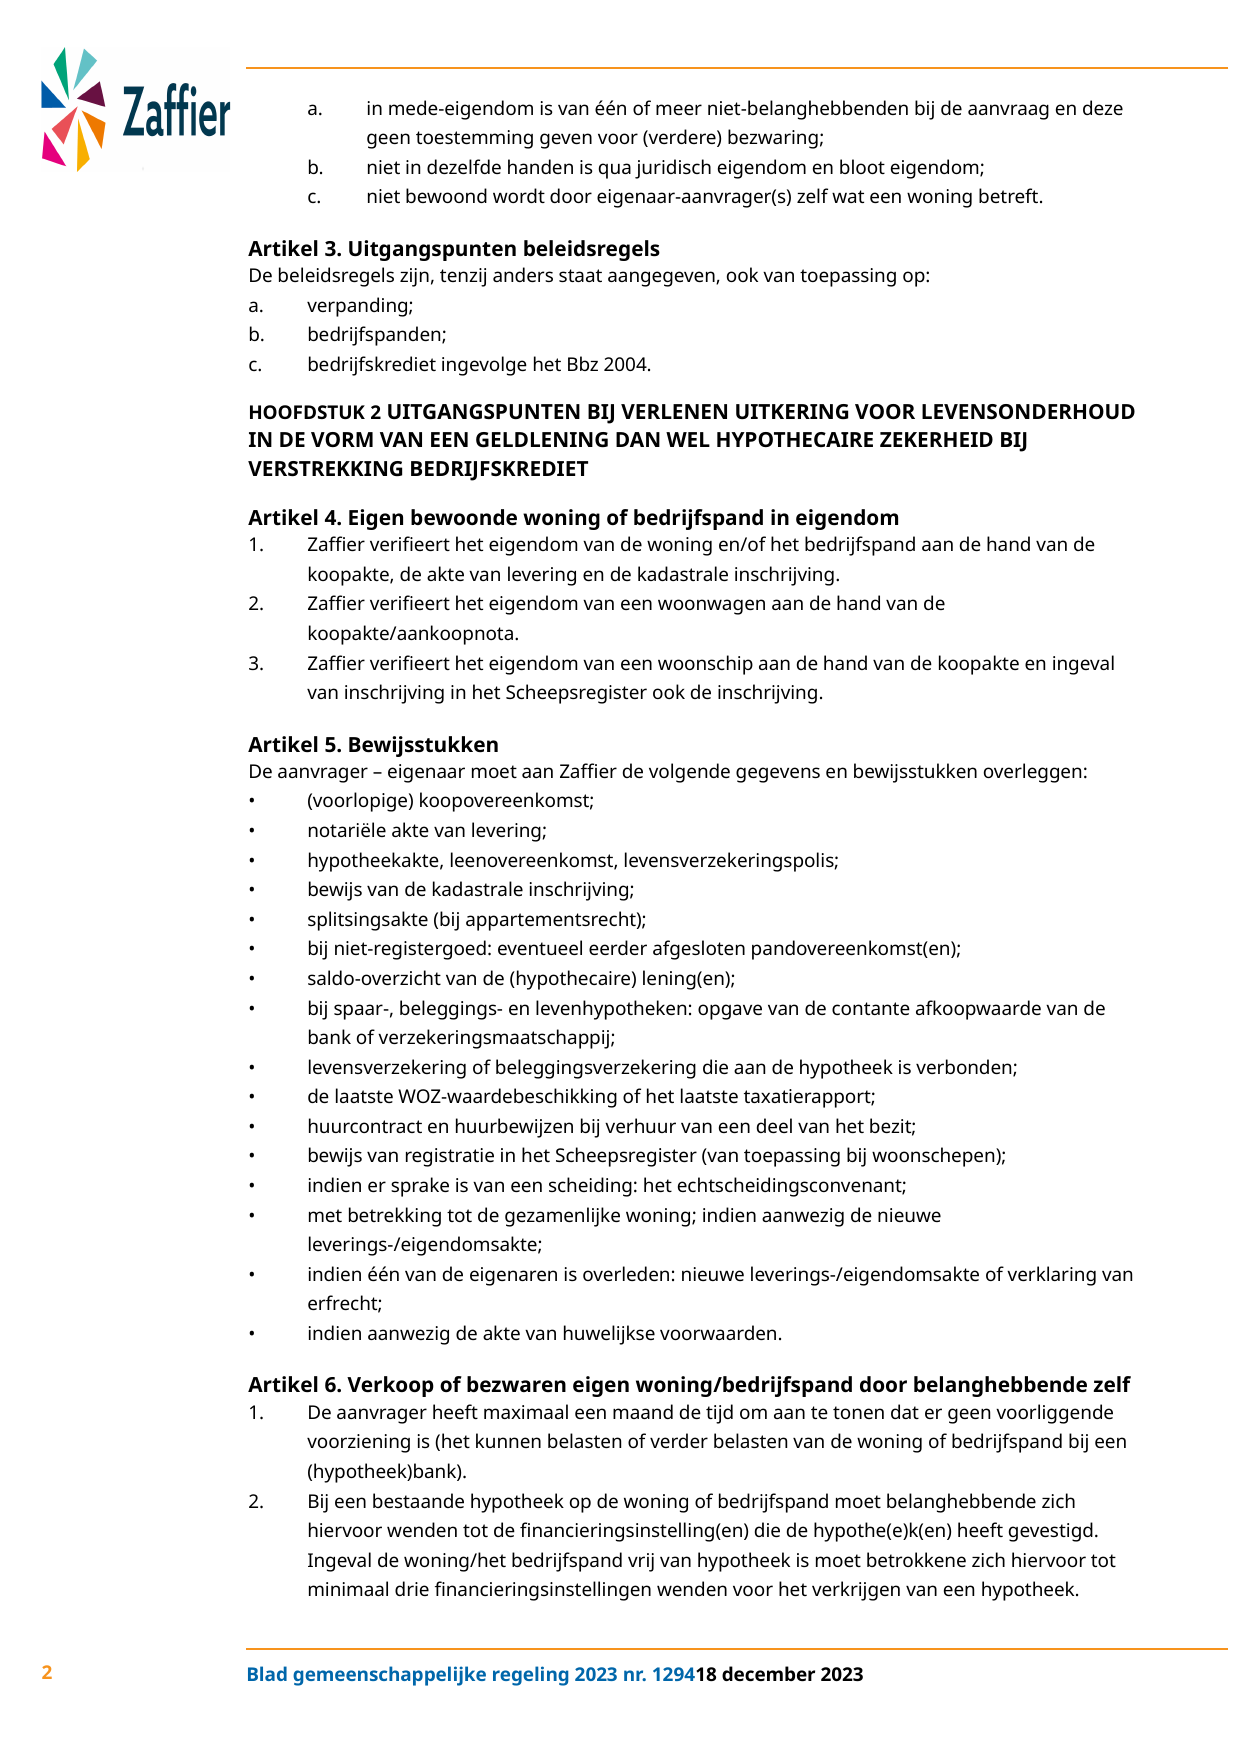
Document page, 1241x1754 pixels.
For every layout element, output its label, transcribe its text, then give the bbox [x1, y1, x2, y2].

text Artikel 4. Eigen bewoonde woning of bedrijfspand in eigendom [248, 503, 1152, 531]
text HOOFDSTUK 2 UITGANGSPUNTEN BIJ VERLENEN UITKERING VOOR LEVENSONDERHOUD IN DE VORM VAN EEN GELDLENING DAN WEL HYPOTHECAIRE ZEKERHEID BIJ VERSTREKKING BEDRIJFSKREDIET [248, 397, 1152, 482]
list splitsingsakte (bij appartementsrecht); [248, 906, 1152, 932]
list bij spaar-, beleggings- en levenhypotheken: opgave van de contante afkoopwaarde van de bank of verzekeringsmaatschappij; [248, 995, 1152, 1050]
list met betrekking tot de gezamenlijke woning; indien aanwezig de nieuwe leverings-/eigendomsakte; [248, 1202, 1152, 1257]
list De aanvrager heeft maximaal een maand de tijd om aan te tonen dat er geen voorliggende voorziening is (het kunnen belasten of verder belasten van de woning of bedrijfspand bij een (hypotheek)bank). [248, 1399, 1152, 1484]
picture [41, 47, 231, 172]
list indien één van de eigenaren is overleden: nieuwe leverings-/eigendomsakte of verklaring van erfrecht; [248, 1261, 1152, 1316]
list indien er sprake is van een scheiding: het echtscheidingsconvenant; [248, 1172, 1152, 1198]
list (voorlopige) koopovereenkomst; [248, 788, 1152, 813]
text De beleidsregels zijn, tenzij anders staat aangegeven, ook van toepassing op: [248, 262, 1152, 288]
list bewijs van de kadastrale inschrijving; [248, 876, 1152, 902]
list bij niet-registergoed: eventueel eerder afgesloten pandovereenkomst(en); [248, 936, 1152, 961]
list niet in dezelfde handen is qua juridisch eigendom en bloot eigendom; [307, 154, 1152, 180]
list de laatste WOZ-waardebeschikking of het laatste taxatierapport; [248, 1083, 1152, 1109]
list hypotheekakte, leenovereenkomst, levensverzekeringspolis; [248, 847, 1152, 873]
text Artikel 3. Uitgangspunten beleidsregels [248, 234, 1152, 262]
text Artikel 6. Verkoop of bezwaren eigen woning/bedrijfspand door belanghebbende zelf [248, 1371, 1152, 1399]
list bedrijfspanden; [248, 322, 1152, 347]
list verpanding; [248, 292, 1152, 318]
text De aanvrager – eigenaar moet aan Zaffier de volgende gegevens en bewijsstukken overleggen: [248, 758, 1152, 784]
list Bij een bestaande hypotheek op de woning of bedrijfspand moet belanghebbende zich hiervoor wenden tot de financieringsinstelling(en) die de hypothe(e)k(en) heeft gevestigd. Ingeval de woning/het bedrijfspand vrij van hypotheek is moet betrokkene zich hiervoor tot minimaal drie financieringsinstellingen wenden voor het verkrijgen van een hypotheek. [248, 1488, 1152, 1602]
list Zaffier verifieert het eigendom van een woonwagen aan de hand van de koopakte/aankoopnota. [248, 591, 1152, 646]
list bedrijfskrediet ingevolge het Bbz 2004. [248, 351, 1152, 377]
list Zaffier verifieert het eigendom van de woning en/of het bedrijfspand aan de hand van de koopakte, de akte van levering en de kadastrale inschrijving. [248, 531, 1152, 587]
list huurcontract en huurbewijzen bij verhuur van een deel van het bezit; [248, 1113, 1152, 1139]
list in mede-eigendom is van één of meer niet-belanghebbenden bij de aanvraag en deze geen toestemming geven voor (verdere) bezwaring; [307, 95, 1152, 150]
list levensverzekering of beleggingsverzekering die aan de hypotheek is verbonden; [248, 1054, 1152, 1080]
list saldo-overzicht van de (hypothecaire) lening(en); [248, 965, 1152, 991]
list Zaffier verifieert het eigendom van een woonschip aan de hand van de koopakte en ingeval van inschrijving in het Scheepsregister ook de inschrijving. [248, 650, 1152, 705]
list notariële akte van levering; [248, 817, 1152, 843]
list niet bewoond wordt door eigenaar-aanvrager(s) zelf wat een woning betreft. [307, 183, 1152, 209]
text Artikel 5. Bewijsstukken [248, 730, 1152, 758]
list indien aanwezig de akte van huwelijkse voorwaarden. [248, 1320, 1152, 1346]
list bewijs van registratie in het Scheepsregister (van toepassing bij woonschepen); [248, 1143, 1152, 1168]
